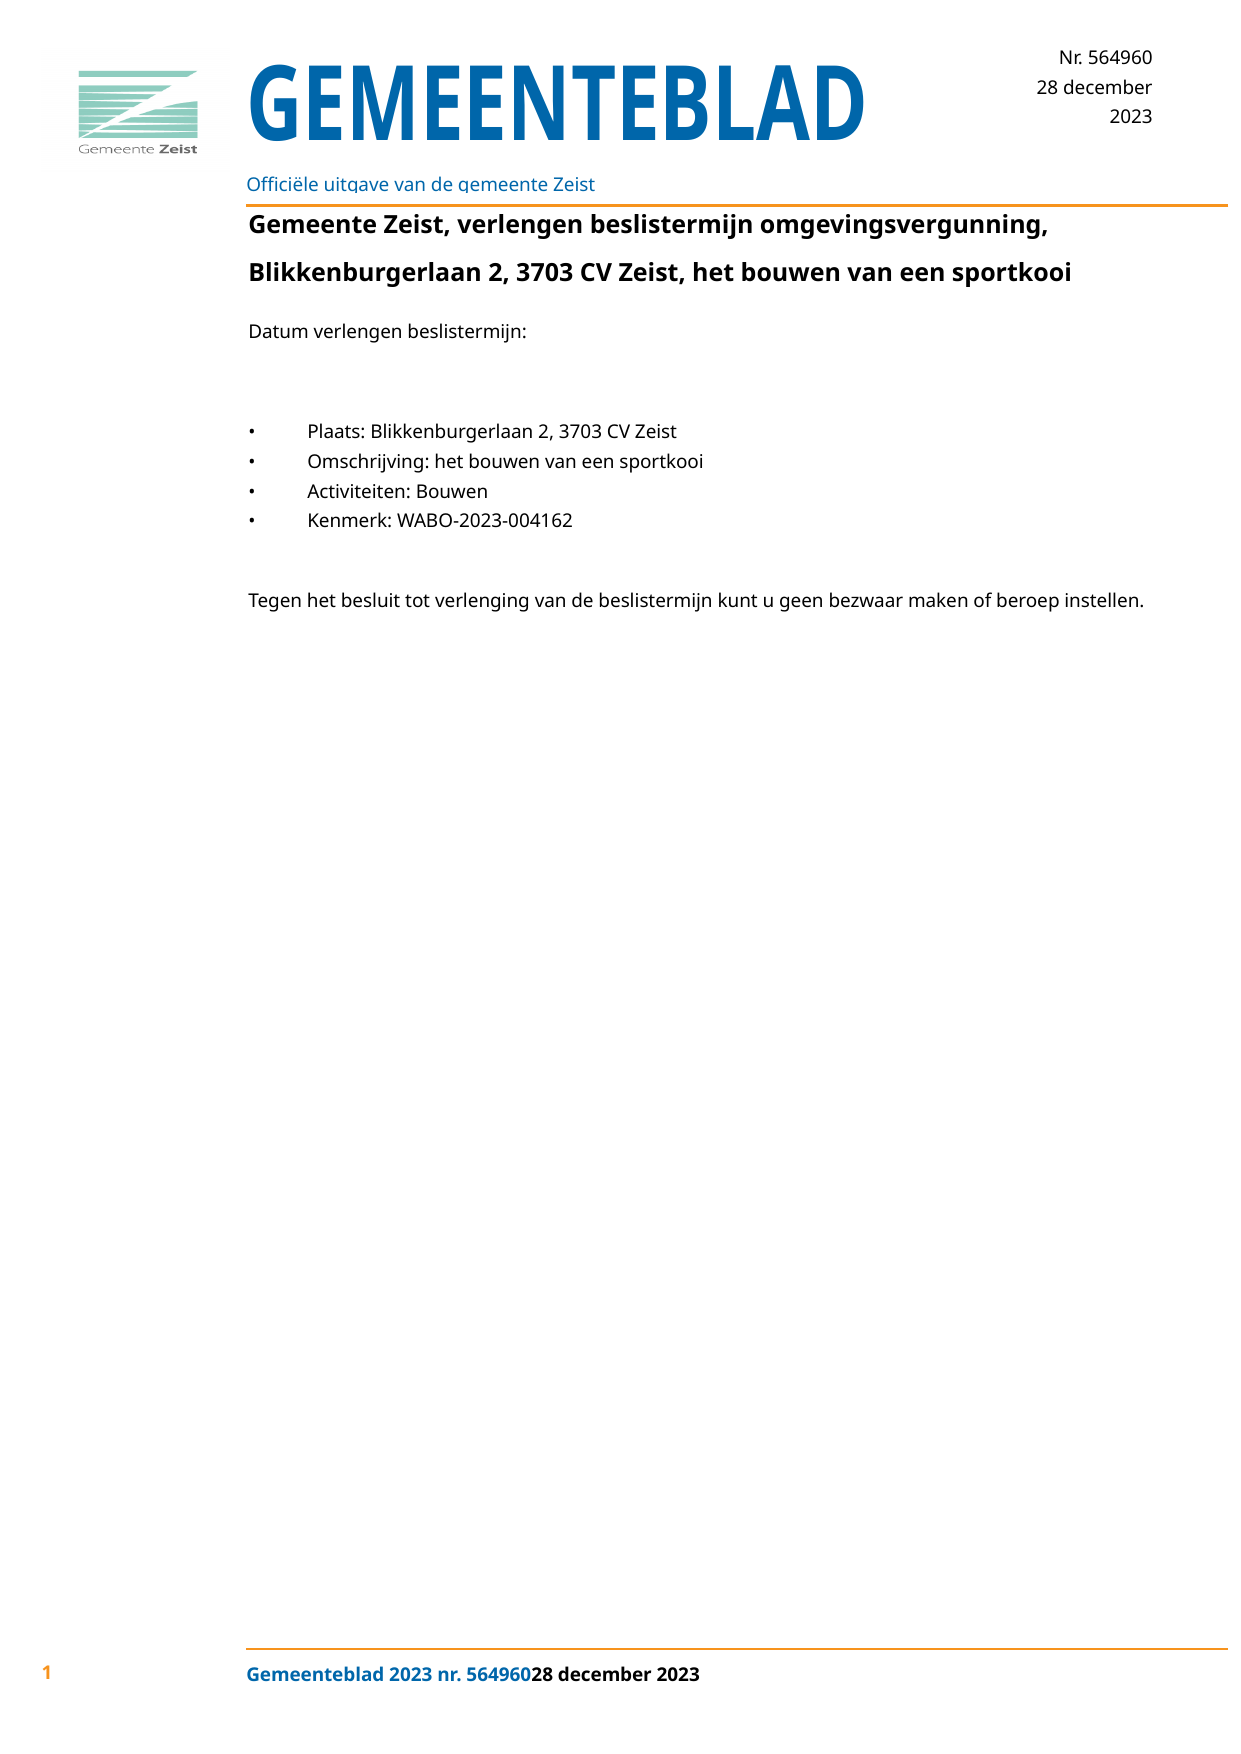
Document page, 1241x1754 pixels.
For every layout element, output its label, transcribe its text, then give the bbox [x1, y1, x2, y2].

text Tegen het besluit tot verlenging van de beslistermijn kunt u geen bezwaar maken of beroep instellen. [248, 587, 1152, 613]
picture [41, 47, 231, 172]
list Kenmerk: WABO-2023-004162 [248, 507, 1152, 533]
list Plaats: Blikkenburgerlaan 2, 3703 CV Zeist [248, 419, 1152, 444]
list Activiteiten: Bouwen [248, 478, 1152, 504]
text Datum verlengen beslistermijn: [248, 318, 1152, 344]
list Omschrijving: het bouwen van een sportkooi [248, 448, 1152, 474]
text Gemeente Zeist, verlengen beslistermijn omgevingsvergunning, Blikkenburgerlaan 2, 3703 CV Zeist, het bouwen van een sportkooi [248, 207, 1152, 288]
